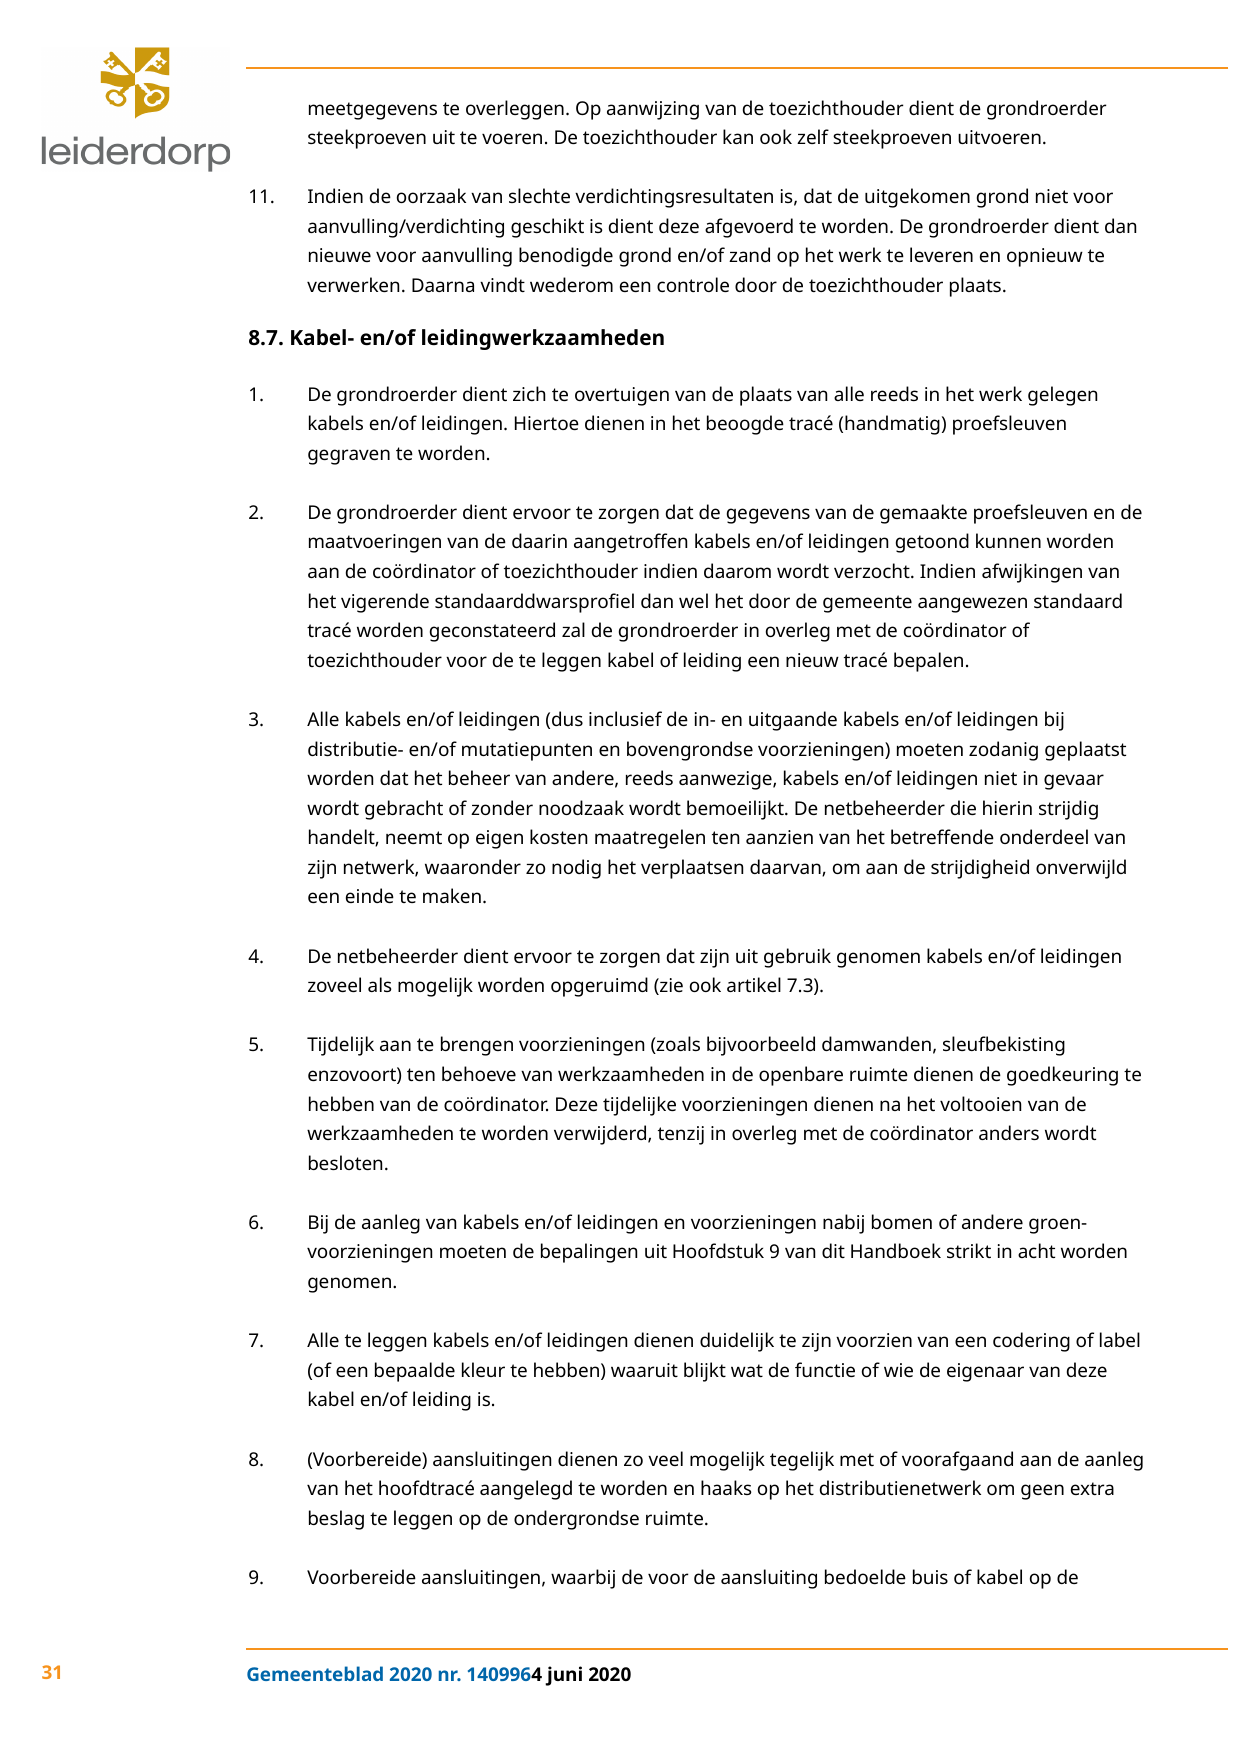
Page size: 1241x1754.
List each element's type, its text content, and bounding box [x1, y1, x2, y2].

list (Voorbereide) aansluitingen dienen zo veel mogelijk tegelijk met of voorafgaand aan de aanleg van het hoofdtracé aangelegd te worden en haaks op het distributienetwerk om geen extra beslag te leggen op de ondergrondse ruimte. [248, 1446, 1152, 1531]
list meetgegevens te overleggen. Op aanwijzing van de toezichthouder dient de grondroerder steekproeven uit te voeren. De toezichthouder kan ook zelf steekproeven uitvoeren. [248, 95, 1152, 150]
picture [41, 47, 231, 172]
list Voorbereide aansluitingen, waarbij de voor de aansluiting bedoelde buis of kabel op de [248, 1564, 1152, 1590]
list De grondroerder dient zich te overtuigen van de plaats van alle reeds in het werk gelegen kabels en/of leidingen. Hiertoe dienen in het beoogde tracé (handmatig) proefsleuven gegraven te worden. [248, 381, 1152, 466]
list Alle te leggen kabels en/of leidingen dienen duidelijk te zijn voorzien van een codering of label (of een bepaalde kleur te hebben) waaruit blijkt wat de functie of wie de eigenaar van deze kabel en/of leiding is. [248, 1327, 1152, 1412]
list Tijdelijk aan te brengen voorzieningen (zoals bijvoorbeeld damwanden, sleufbekisting enzovoort) ten behoeve van werkzaamheden in de openbare ruimte dienen de goedkeuring te hebben van de coördinator. Deze tijdelijke voorzieningen dienen na het voltooien van de werkzaamheden te worden verwijderd, tenzij in overleg met de coördinator anders wordt besloten. [248, 1032, 1152, 1176]
list Indien de oorzaak van slechte verdichtingsresultaten is, dat de uitgekomen grond niet voor aanvulling/verdichting geschikt is dient deze afgevoerd te worden. De grondroerder dient dan nieuwe voor aanvulling benodigde grond en/of zand op het werk te leveren en opnieuw te verwerken. Daarna vindt wederom een controle door de toezichthouder plaats. [248, 183, 1152, 298]
list De grondroerder dient ervoor te zorgen dat de gegevens van de gemaakte proefsleuven en de maatvoeringen van de daarin aangetroffen kabels en/of leidingen getoond kunnen worden aan de coördinator of toezichthouder indien daarom wordt verzocht. Indien afwijkingen van het vigerende standaarddwarsprofiel dan wel het door de gemeente aangewezen standaard tracé worden geconstateerd zal de grondroerder in overleg met de coördinator of toezichthouder voor de te leggen kabel of leiding een nieuw tracé bepalen. [248, 499, 1152, 673]
text 8.7. Kabel- en/of leidingwerkzaamheden [248, 323, 1152, 351]
list Alle kabels en/of leidingen (dus inclusief de in- en uitgaande kabels en/of leidingen bij distributie- en/of mutatiepunten en bovengrondse voorzieningen) moeten zodanig geplaatst worden dat het beheer van andere, reeds aanwezige, kabels en/of leidingen niet in gevaar wordt gebracht of zonder noodzaak wordt bemoeilijkt. De netbeheerder die hierin strijdig handelt, neemt op eigen kosten maatregelen ten aanzien van het betreffende onderdeel van zijn netwerk, waaronder zo nodig het verplaatsen daarvan, om aan de strijdigheid onverwijld een einde te maken. [248, 706, 1152, 909]
list Bij de aanleg van kabels en/of leidingen en voorzieningen nabij bomen of andere groen-voorzieningen moeten de bepalingen uit Hoofdstuk 9 van dit Handboek strikt in acht worden genomen. [248, 1209, 1152, 1294]
list De netbeheerder dient ervoor te zorgen dat zijn uit gebruik genomen kabels en/of leidingen zoveel als mogelijk worden opgeruimd (zie ook artikel 7.3). [248, 943, 1152, 998]
